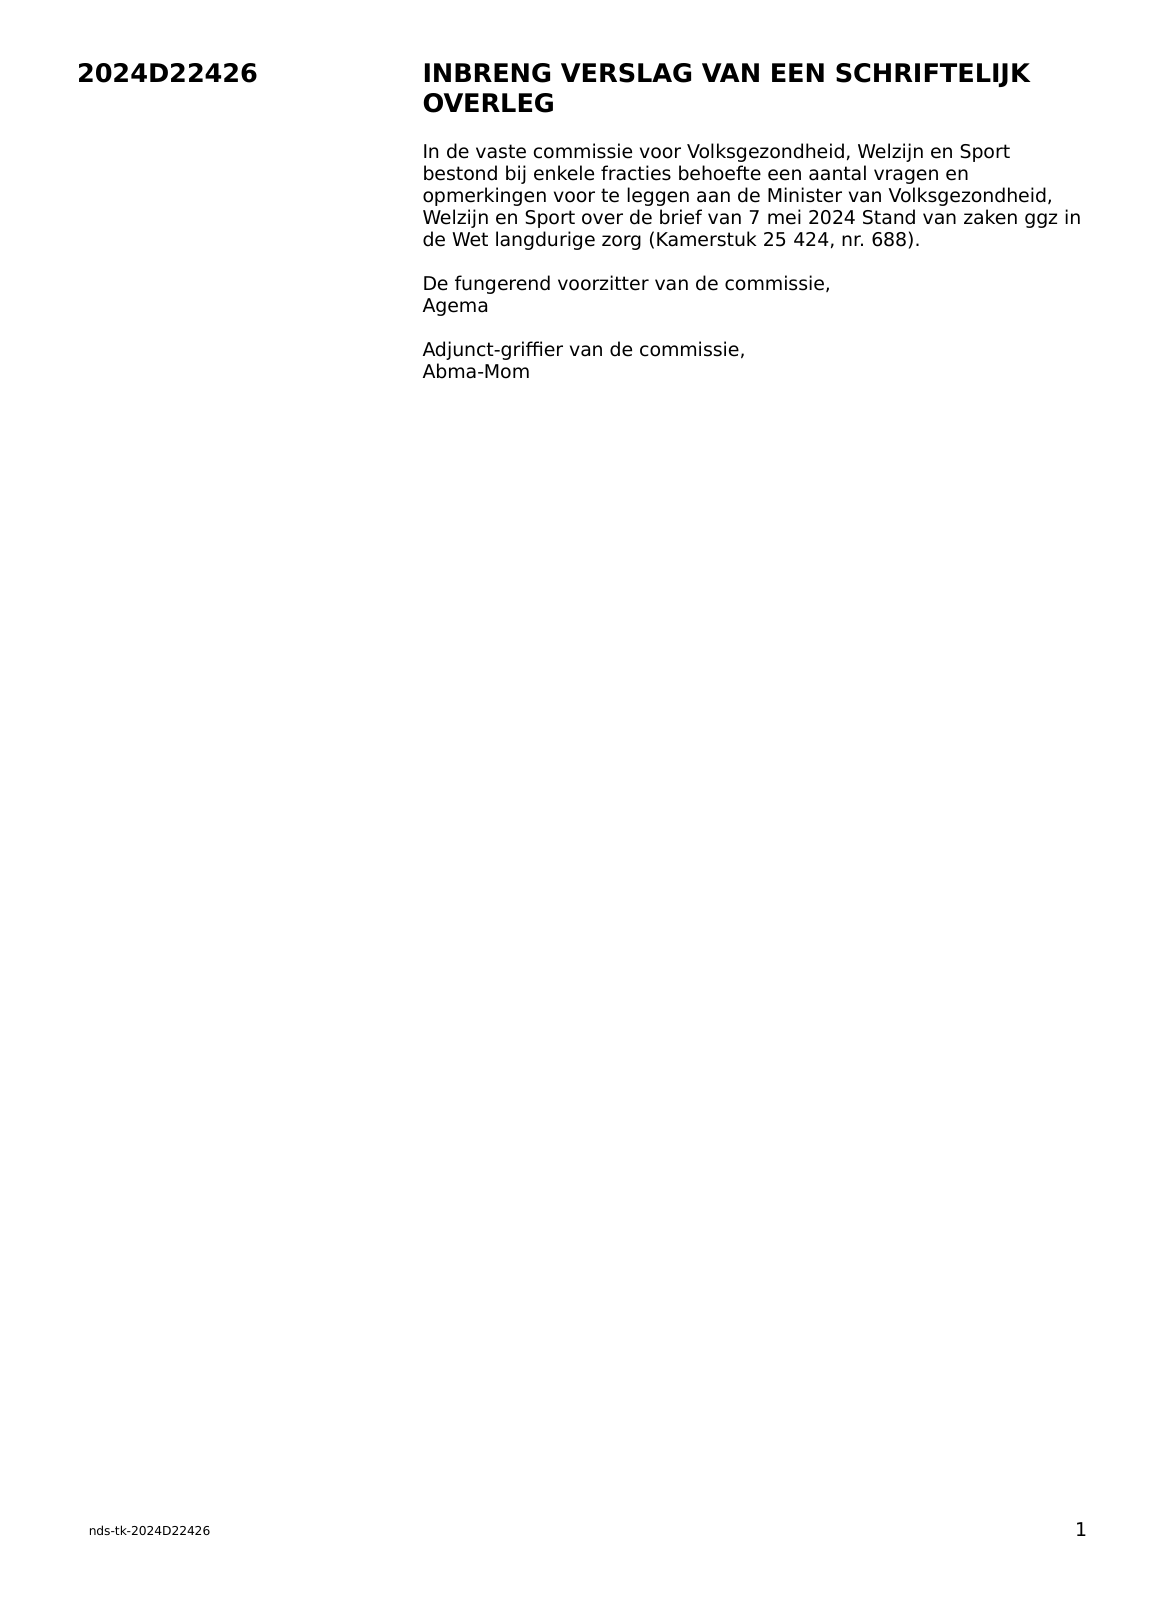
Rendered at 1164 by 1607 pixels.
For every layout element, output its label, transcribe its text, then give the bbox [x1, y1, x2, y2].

text 2024D22426 INBRENG VERSLAG VAN EEN SCHRIFTELIJK OVERLEG [77, 59, 1087, 118]
text In de vaste commissie voor Volksgezondheid, Welzijn en Sport bestond bij enkele fracties behoefte een aantal vragen en opmerkingen voor te leggen aan de Minister van Volksgezondheid, Welzijn en Sport over de brief van 7 mei 2024 Stand van zaken ggz in de Wet langdurige zorg (Kamerstuk 25 424, nr. 688). [422, 141, 1087, 251]
text Adjunct-griffier van de commissie, [422, 339, 1087, 361]
text nds-tk-2024D22426 [88, 1524, 323, 1538]
text Agema [422, 295, 1087, 317]
text Abma-Mom [422, 361, 1087, 383]
text De fungerend voorzitter van de commissie, [422, 273, 1087, 295]
